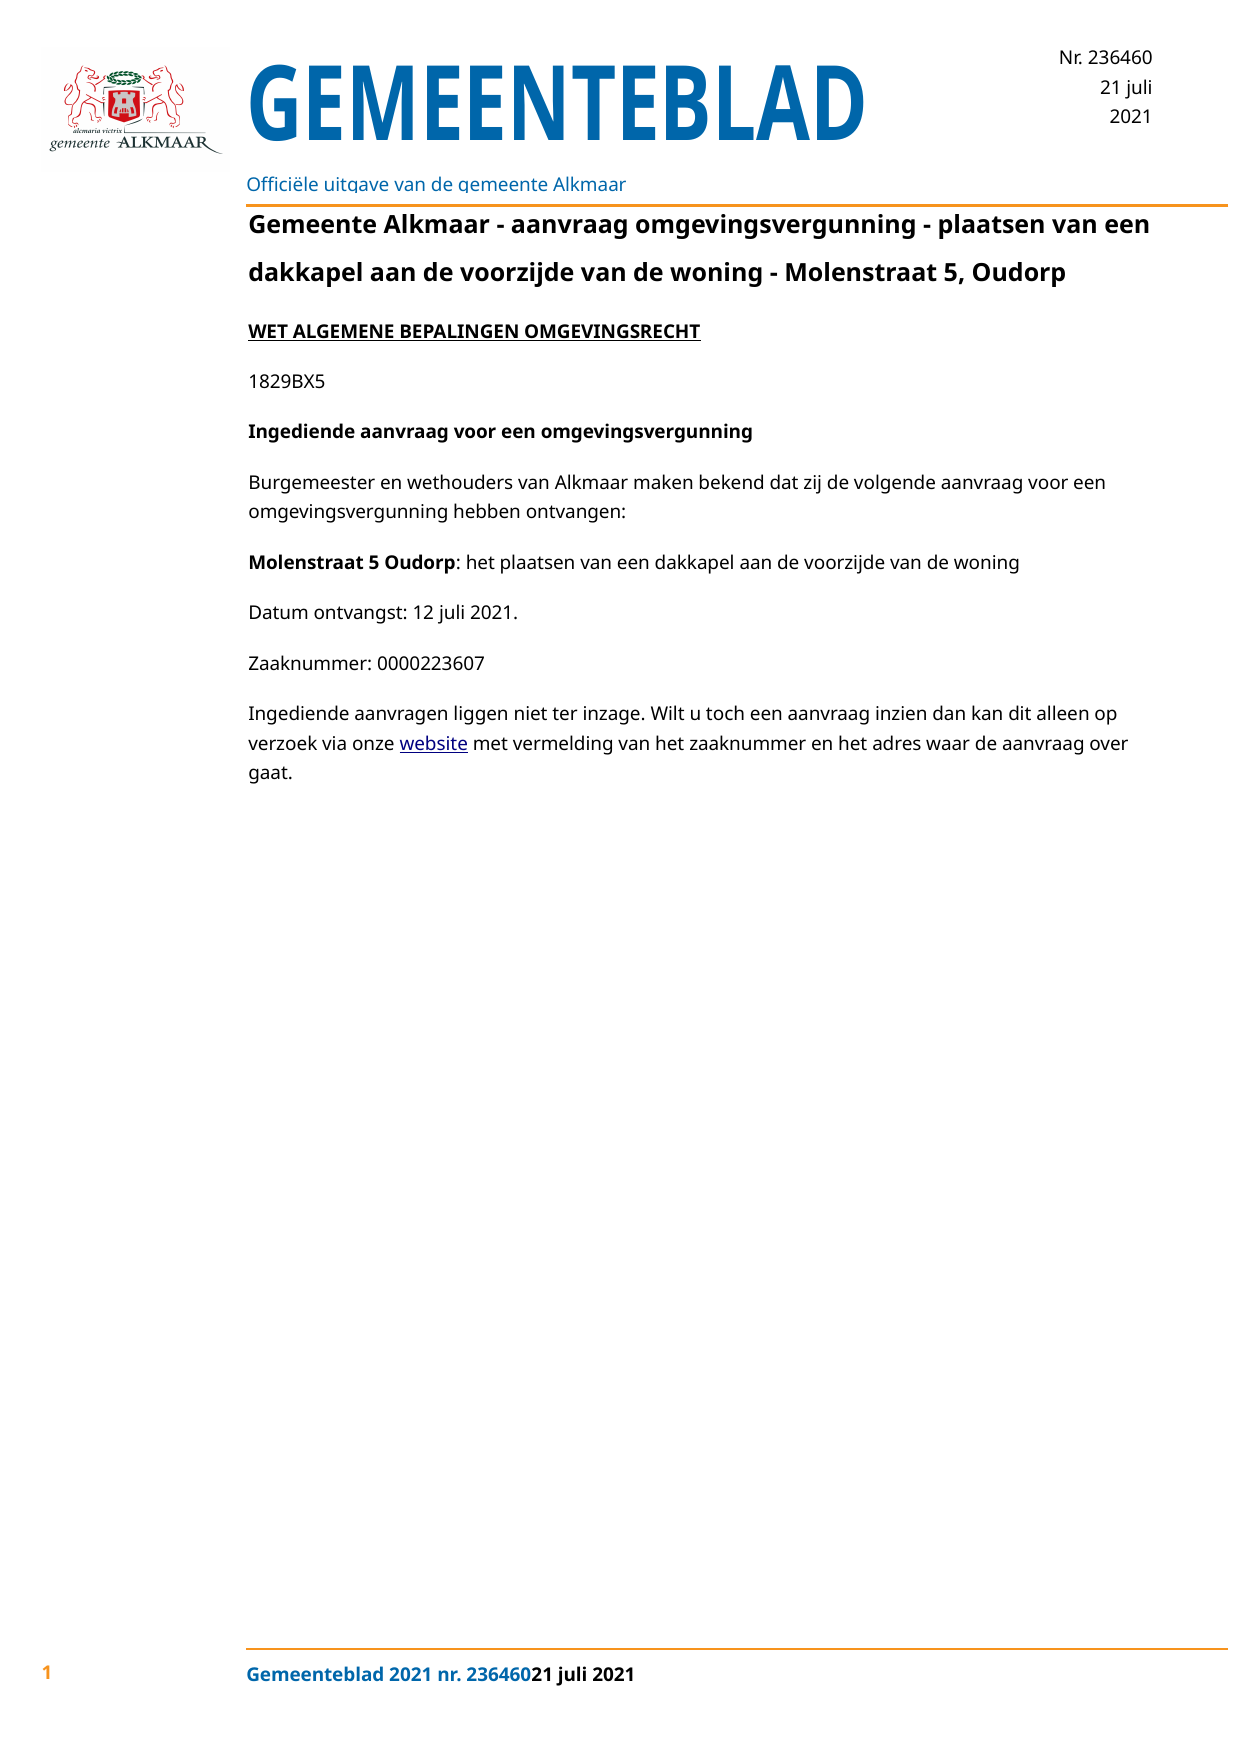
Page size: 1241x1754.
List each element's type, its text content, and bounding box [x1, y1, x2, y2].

text WET ALGEMENE BEPALINGEN OMGEVINGSRECHT [248, 318, 1152, 344]
text Gemeente Alkmaar - aanvraag omgevingsvergunning - plaatsen van een dakkapel aan de voorzijde van de woning - Molenstraat 5, Oudorp [248, 207, 1152, 288]
text Ingediende aanvraag voor een omgevingsvergunning [248, 419, 1152, 444]
text Molenstraat 5 Oudorp: het plaatsen van een dakkapel aan de voorzijde van de woning [248, 549, 1152, 575]
text Burgemeester en wethouders van Alkmaar maken bekend dat zij de volgende aanvraag voor een omgevingsvergunning hebben ontvangen: [248, 469, 1152, 524]
text 1829BX5 [248, 368, 1152, 394]
text Ingediende aanvragen liggen niet ter inzage. Wilt u toch een aanvraag inzien dan kan dit alleen op verzoek via onze website met vermelding van het zaaknummer en het adres waar de aanvraag over gaat. [248, 700, 1152, 785]
text Datum ontvangst: 12 juli 2021. [248, 599, 1152, 625]
picture [41, 47, 231, 172]
text Zaaknummer: 0000223607 [248, 650, 1152, 676]
